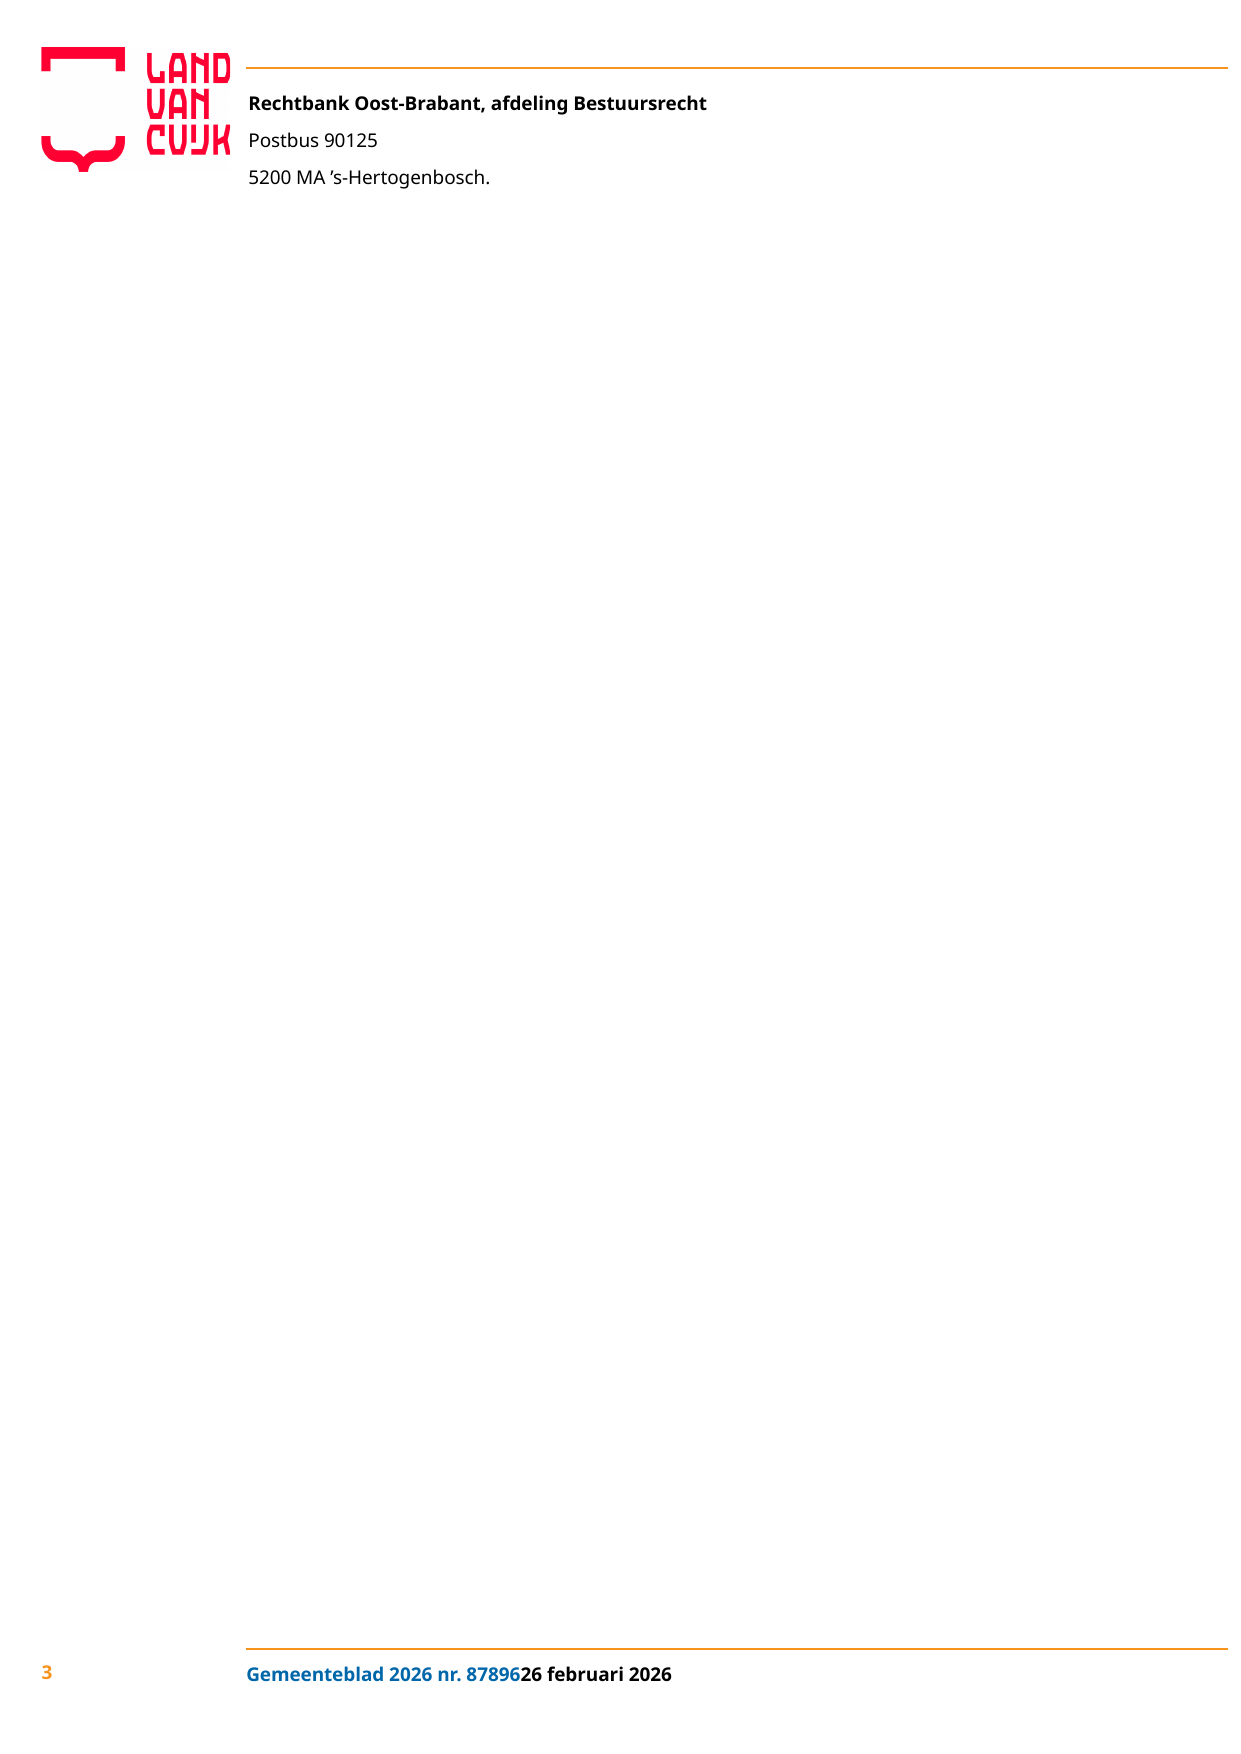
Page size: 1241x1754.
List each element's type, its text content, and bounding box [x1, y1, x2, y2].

text Postbus 90125 [248, 132, 1152, 151]
text Rechtbank Oost-Brabant, afdeling Bestuursrecht [248, 95, 1152, 114]
text 5200 MA ’s-Hertogenbosch. [248, 169, 1152, 188]
picture [41, 47, 231, 172]
